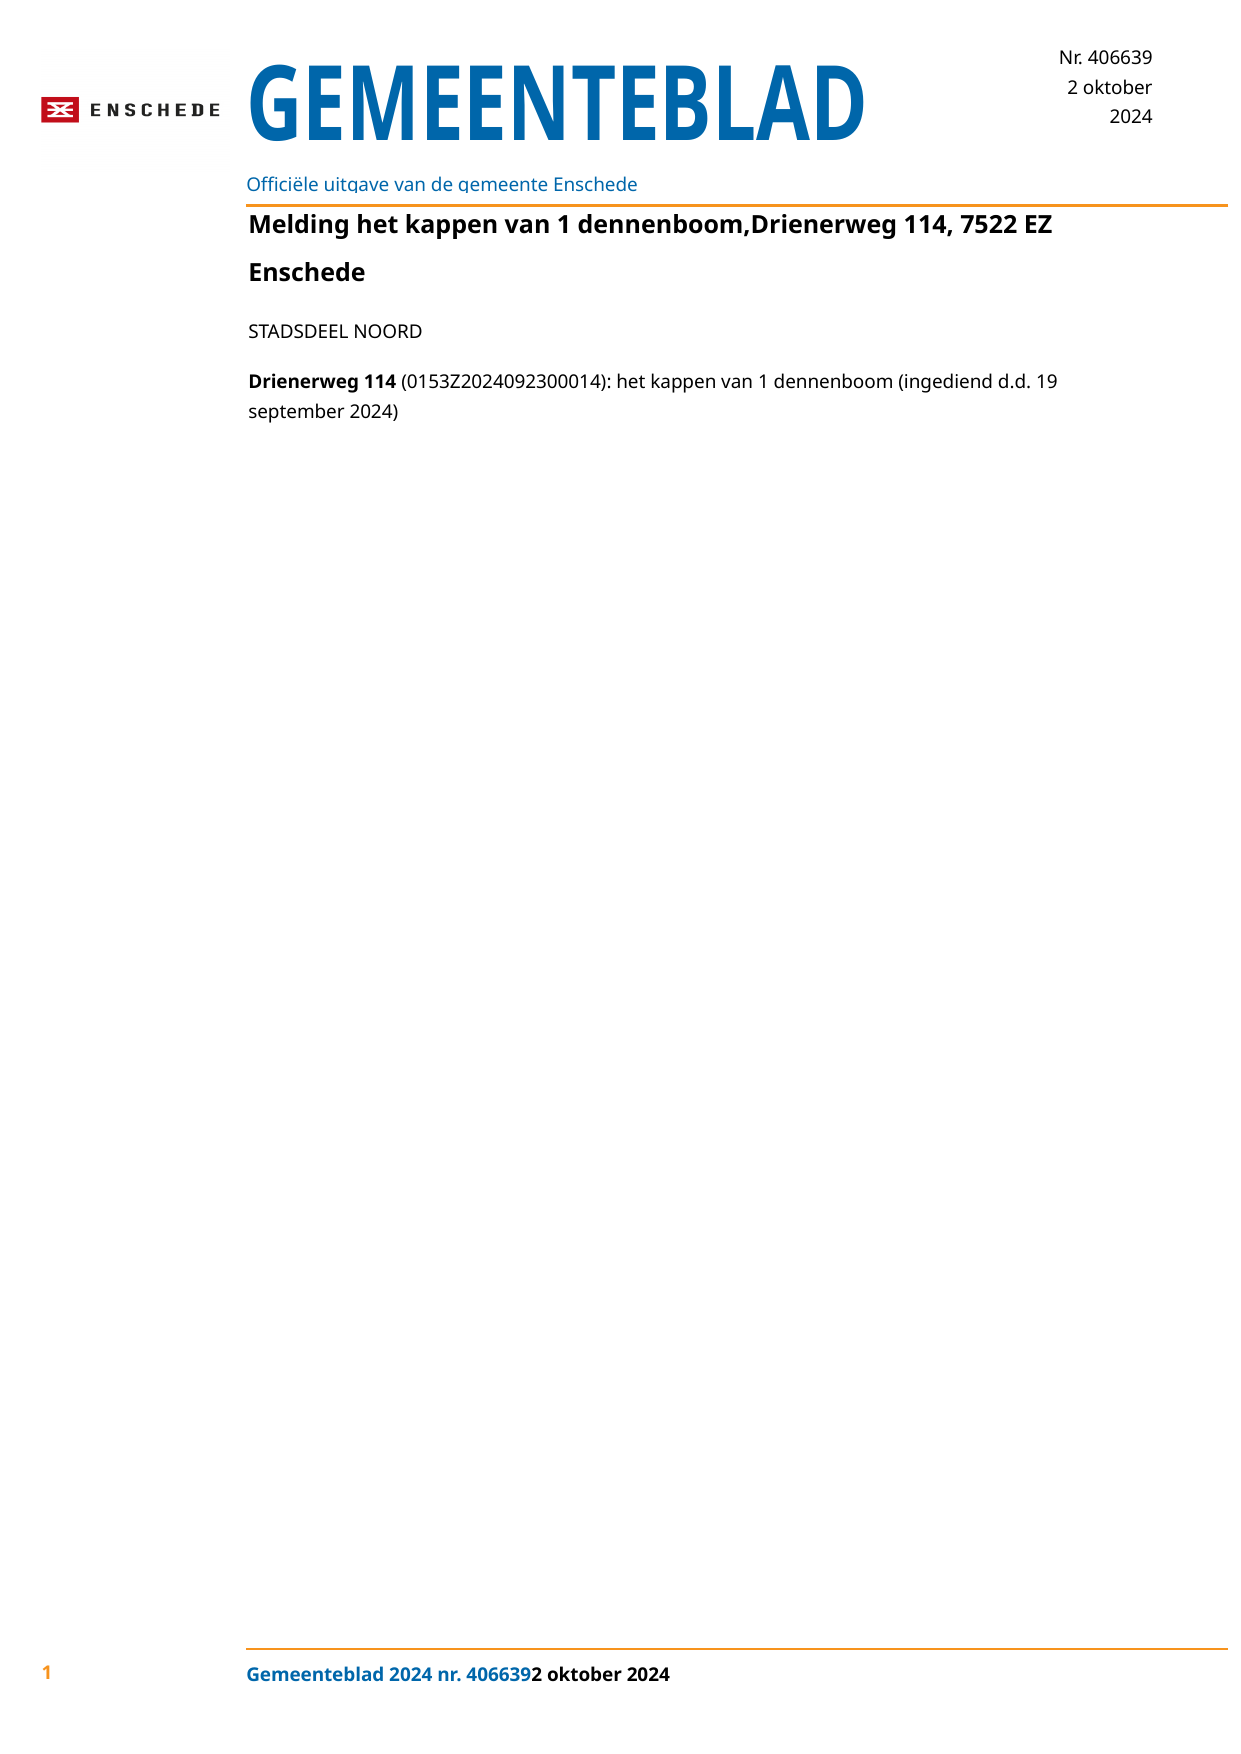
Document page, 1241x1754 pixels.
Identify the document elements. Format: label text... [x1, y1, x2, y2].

text Melding het kappen van 1 dennenboom,Drienerweg 114, 7522 EZ Enschede [248, 207, 1152, 288]
text STADSDEEL NOORD [248, 318, 1152, 344]
text Drienerweg 114 (0153Z2024092300014): het kappen van 1 dennenboom (ingediend d.d. 19 september 2024) [248, 368, 1152, 424]
picture [41, 47, 231, 172]
